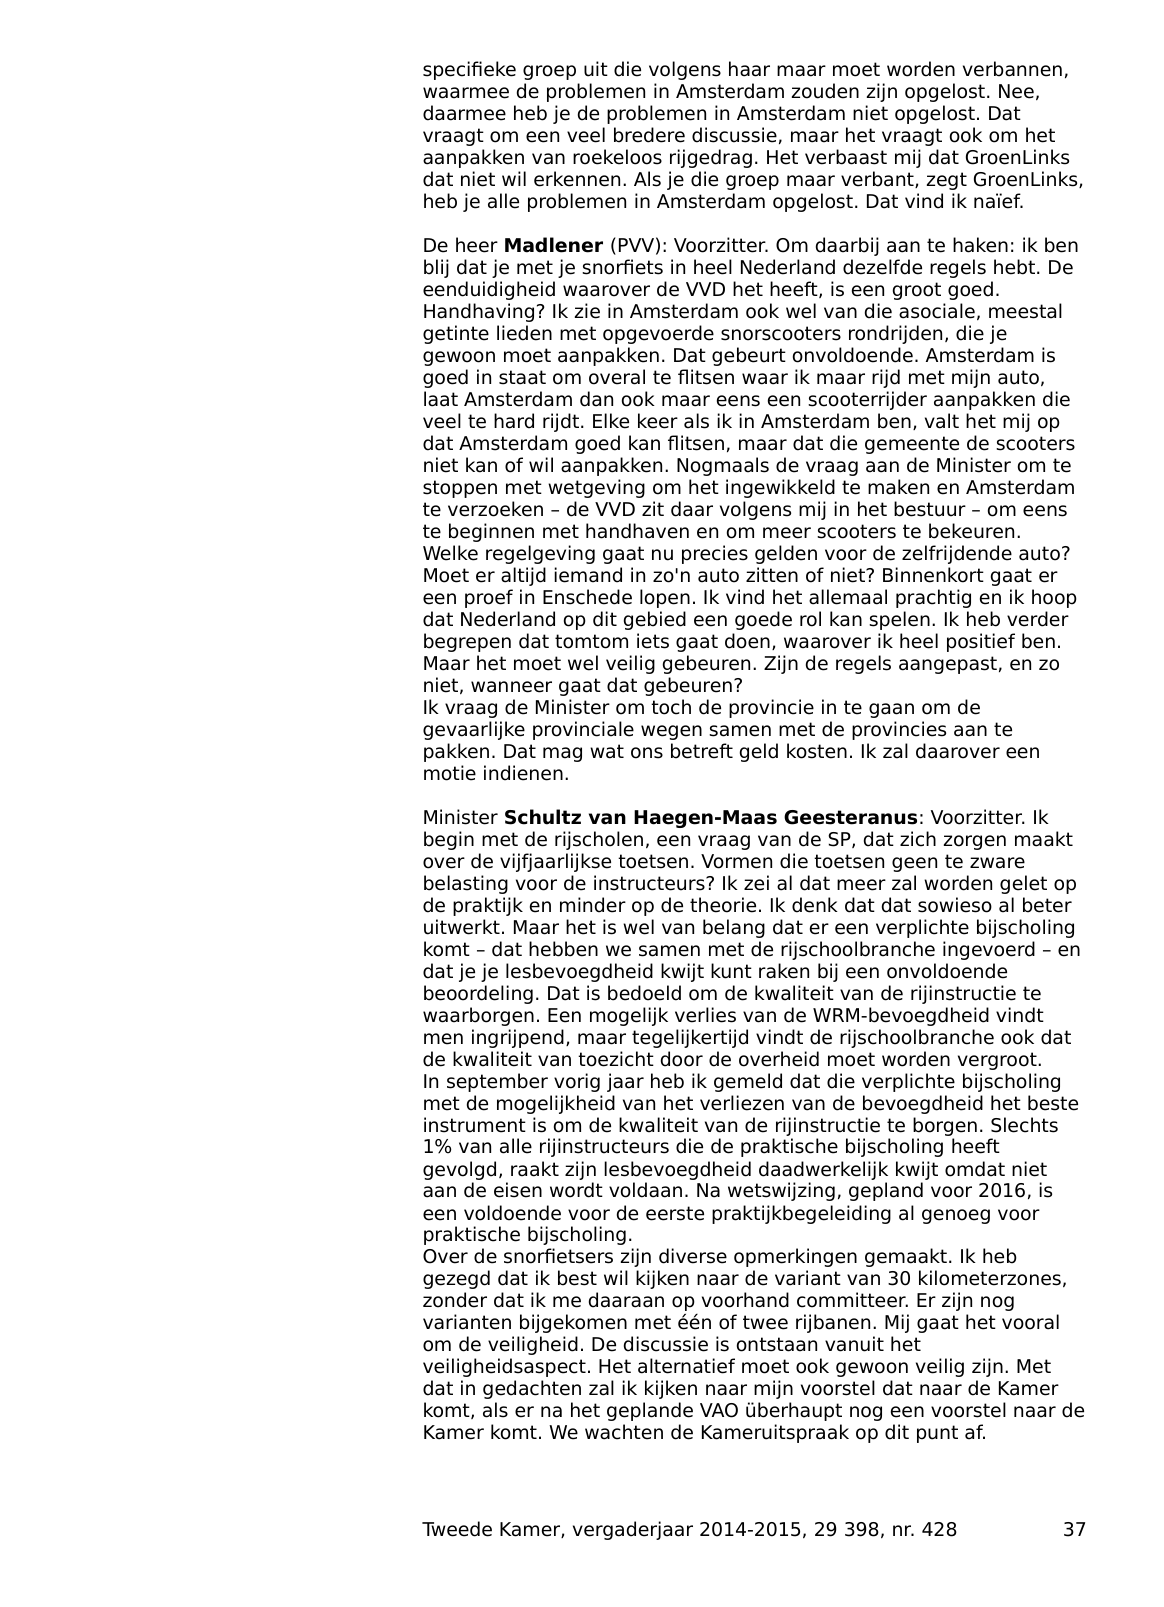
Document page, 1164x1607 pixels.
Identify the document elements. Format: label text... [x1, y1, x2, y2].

text Ik vraag de Minister om toch de provincie in te gaan om de gevaarlijke provinciale wegen samen met de provincies aan te pakken. Dat mag wat ons betreft geld kosten. Ik zal daarover een motie indienen. [422, 697, 1087, 784]
text Over de snorfietsers zijn diverse opmerkingen gemaakt. Ik heb gezegd dat ik best wil kijken naar de variant van 30 kilometerzones, zonder dat ik me daaraan op voorhand committeer. Er zijn nog varianten bijgekomen met één of twee rijbanen. Mij gaat het vooral om de veiligheid. De discussie is ontstaan vanuit het veiligheidsaspect. Het alternatief moet ook gewoon veilig zijn. Met dat in gedachten zal ik kijken naar mijn voorstel dat naar de Kamer komt, als er na het geplande VAO überhaupt nog een voorstel naar de Kamer komt. We wachten de Kameruitspraak op dit punt af. [422, 1246, 1087, 1444]
text specifieke groep uit die volgens haar maar moet worden verbannen, waarmee de problemen in Amsterdam zouden zijn opgelost. Nee, daarmee heb je de problemen in Amsterdam niet opgelost. Dat vraagt om een veel bredere discussie, maar het vraagt ook om het aanpakken van roekeloos rijgedrag. Het verbaast mij dat GroenLinks dat niet wil erkennen. Als je die groep maar verbant, zegt GroenLinks, heb je alle problemen in Amsterdam opgelost. Dat vind ik naïef. [422, 59, 1087, 213]
text In september vorig jaar heb ik gemeld dat die verplichte bijscholing met de mogelijkheid van het verliezen van de bevoegdheid het beste instrument is om de kwaliteit van de rijinstructie te borgen. Slechts 1% van alle rijinstructeurs die de praktische bijscholing heeft gevolgd, raakt zijn lesbevoegdheid daadwerkelijk kwijt omdat niet aan de eisen wordt voldaan. Na wetswijzing, gepland voor 2016, is een voldoende voor de eerste praktijkbegeleiding al genoeg voor praktische bijscholing. [422, 1071, 1087, 1246]
text Minister Schultz van Haegen-Maas Geesteranus: Voorzitter. Ik begin met de rijscholen, een vraag van de SP, dat zich zorgen maakt over de vijfjaarlijkse toetsen. Vormen die toetsen geen te zware belasting voor de instructeurs? Ik zei al dat meer zal worden gelet op de praktijk en minder op de theorie. Ik denk dat dat sowieso al beter uitwerkt. Maar het is wel van belang dat er een verplichte bijscholing komt – dat hebben we samen met de rijschoolbranche ingevoerd – en dat je je lesbevoegdheid kwijt kunt raken bij een onvoldoende beoordeling. Dat is bedoeld om de kwaliteit van de rijinstructie te waarborgen. Een mogelijk verlies van de WRM-bevoegdheid vindt men ingrijpend, maar tegelijkertijd vindt de rijschoolbranche ook dat de kwaliteit van toezicht door de overheid moet worden vergroot. [422, 807, 1087, 1071]
text De heer Madlener (PVV): Voorzitter. Om daarbij aan te haken: ik ben blij dat je met je snorfiets in heel Nederland dezelfde regels hebt. De eenduidigheid waarover de VVD het heeft, is een groot goed. Handhaving? Ik zie in Amsterdam ook wel van die asociale, meestal getinte lieden met opgevoerde snorscooters rondrijden, die je gewoon moet aanpakken. Dat gebeurt onvoldoende. Amsterdam is goed in staat om overal te flitsen waar ik maar rijd met mijn auto, laat Amsterdam dan ook maar eens een scooterrijder aanpakken die veel te hard rijdt. Elke keer als ik in Amsterdam ben, valt het mij op dat Amsterdam goed kan flitsen, maar dat die gemeente de scooters niet kan of wil aanpakken. Nogmaals de vraag aan de Minister om te stoppen met wetgeving om het ingewikkeld te maken en Amsterdam te verzoeken – de VVD zit daar volgens mij in het bestuur – om eens te beginnen met handhaven en om meer scooters te bekeuren. [422, 235, 1087, 543]
text Welke regelgeving gaat nu precies gelden voor de zelfrijdende auto? Moet er altijd iemand in zo'n auto zitten of niet? Binnenkort gaat er een proef in Enschede lopen. Ik vind het allemaal prachtig en ik hoop dat Nederland op dit gebied een goede rol kan spelen. Ik heb verder begrepen dat tomtom iets gaat doen, waarover ik heel positief ben. Maar het moet wel veilig gebeuren. Zijn de regels aangepast, en zo niet, wanneer gaat dat gebeuren? [422, 543, 1087, 697]
